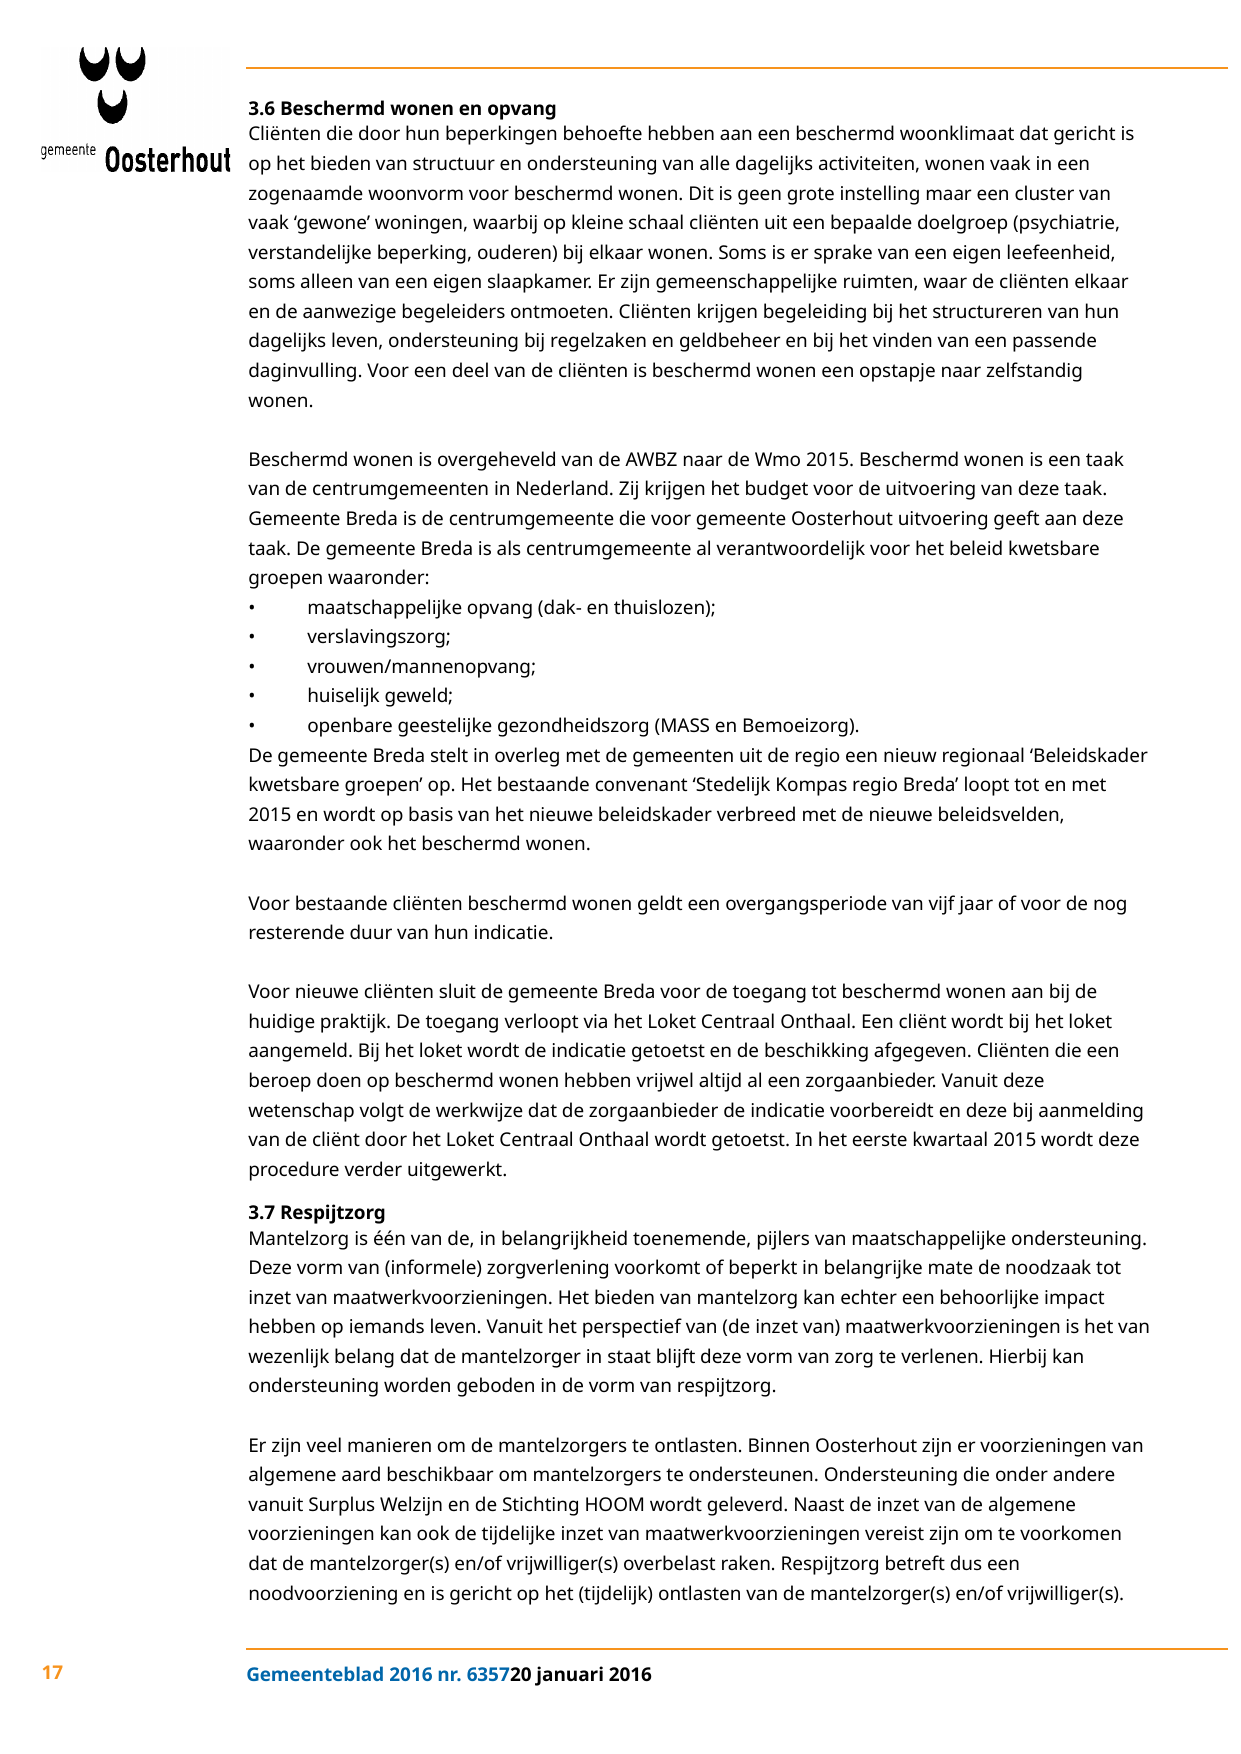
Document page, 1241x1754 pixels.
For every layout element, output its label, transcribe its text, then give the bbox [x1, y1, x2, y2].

text Mantelzorg is één van de, in belangrijkheid toenemende, pijlers van maatschappelijke ondersteuning. Deze vorm van (informele) zorgverlening voorkomt of beperkt in belangrijke mate de noodzaak tot inzet van maatwerkvoorzieningen. Het bieden van mantelzorg kan echter een behoorlijke impact hebben op iemands leven. Vanuit het perspectief van (de inzet van) maatwerkvoorzieningen is het van wezenlijk belang dat de mantelzorger in staat blijft deze vorm van zorg te verlenen. Hierbij kan ondersteuning worden geboden in de vorm van respijtzorg. [248, 1225, 1152, 1398]
text Cliënten die door hun beperkingen behoefte hebben aan een beschermd woonklimaat dat gericht is op het bieden van structuur en ondersteuning van alle dagelijks activiteiten, wonen vaak in een zogenaamde woonvorm voor beschermd wonen. Dit is geen grote instelling maar een cluster van vaak ‘gewone’ woningen, waarbij op kleine schaal cliënten uit een bepaalde doelgroep (psychiatrie, verstandelijke beperking, ouderen) bij elkaar wonen. Soms is er sprake van een eigen leefeenheid, soms alleen van een eigen slaapkamer. Er zijn gemeenschappelijke ruimten, waar de cliënten elkaar en de aanwezige begeleiders ontmoeten. Cliënten krijgen begeleiding bij het structureren van hun dagelijks leven, ondersteuning bij regelzaken en geldbeheer en bij het vinden van een passende daginvulling. Voor een deel van de cliënten is beschermd wonen een opstapje naar zelfstandig wonen. [248, 121, 1152, 412]
text 3.6 Beschermd wonen en opvang [248, 95, 1152, 121]
list maatschappelijke opvang (dak- en thuislozen); [248, 594, 1152, 619]
text Er zijn veel manieren om de mantelzorgers te ontlasten. Binnen Oosterhout zijn er voorzieningen van algemene aard beschikbaar om mantelzorgers te ondersteunen. Ondersteuning die onder andere vanuit Surplus Welzijn en de Stichting HOOM wordt geleverd. Naast de inzet van de algemene voorzieningen kan ook de tijdelijke inzet van maatwerkvoorzieningen vereist zijn om te voorkomen dat de mantelzorger(s) en/of vrijwilliger(s) overbelast raken. Respijtzorg betreft dus een noodvoorziening en is gericht op het (tijdelijk) ontlasten van de mantelzorger(s) en/of vrijwilliger(s). [248, 1432, 1152, 1606]
list huiselijk geweld; [248, 683, 1152, 708]
list vrouwen/mannenopvang; [248, 653, 1152, 679]
text Beschermd wonen is overgeheveld van de AWBZ naar de Wmo 2015. Beschermd wonen is een taak van de centrumgemeenten in Nederland. Zij krijgen het budget voor de uitvoering van deze taak. Gemeente Breda is de centrumgemeente die voor gemeente Oosterhout uitvoering geeft aan deze taak. De gemeente Breda is als centrumgemeente al verantwoordelijk voor het beleid kwetsbare groepen waaronder: [248, 446, 1152, 590]
text De gemeente Breda stelt in overleg met de gemeenten uit de regio een nieuw regionaal ‘Beleidskader kwetsbare groepen’ op. Het bestaande convenant ‘Stedelijk Kompas regio Breda’ loopt tot en met 2015 en wordt op basis van het nieuwe beleidskader verbreed met de nieuwe beleidsvelden, waaronder ook het beschermd wonen. [248, 742, 1152, 856]
text Voor bestaande cliënten beschermd wonen geldt een overgangsperiode van vijf jaar of voor de nog resterende duur van hun indicatie. [248, 890, 1152, 945]
text 3.7 Respijtzorg [248, 1199, 1152, 1225]
picture [41, 47, 231, 172]
text Voor nieuwe cliënten sluit de gemeente Breda voor de toegang tot beschermd wonen aan bij de huidige praktijk. De toegang verloopt via het Loket Centraal Onthaal. Een cliënt wordt bij het loket aangemeld. Bij het loket wordt de indicatie getoetst en de beschikking afgegeven. Cliënten die een beroep doen op beschermd wonen hebben vrijwel altijd al een zorgaanbieder. Vanuit deze wetenschap volgt de werkwijze dat de zorgaanbieder de indicatie voorbereidt en deze bij aanmelding van de cliënt door het Loket Centraal Onthaal wordt getoetst. In het eerste kwartaal 2015 wordt deze procedure verder uitgewerkt. [248, 978, 1152, 1182]
list verslavingszorg; [248, 623, 1152, 649]
list openbare geestelijke gezondheidszorg (MASS en Bemoeizorg). [248, 712, 1152, 738]
